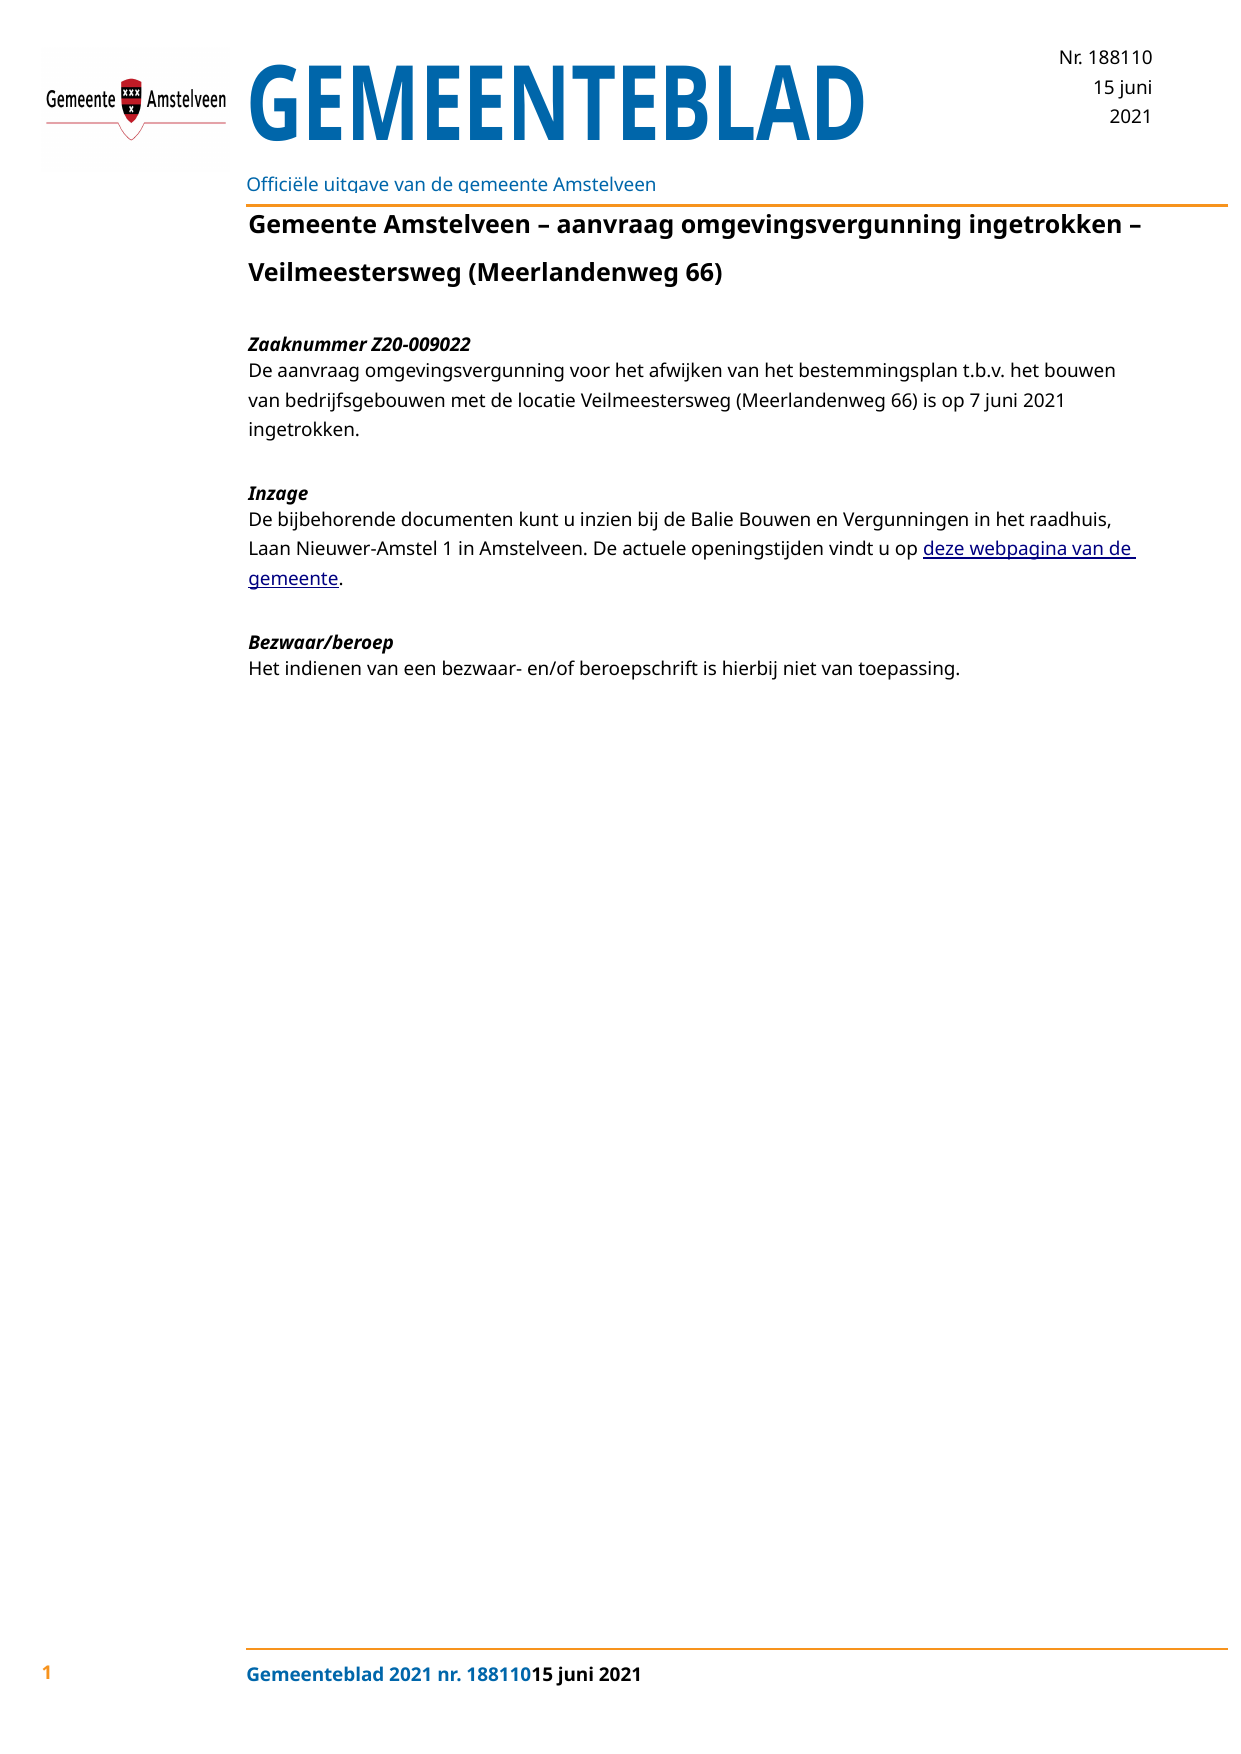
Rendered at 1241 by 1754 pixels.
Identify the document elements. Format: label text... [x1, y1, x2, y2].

text Zaaknummer Z20-009022 [248, 331, 1152, 357]
text Bezwaar/beroep [248, 629, 1152, 655]
text Inzage [248, 480, 1152, 506]
text De bijbehorende documenten kunt u inzien bij de Balie Bouwen en Vergunningen in het raadhuis, Laan Nieuwer-Amstel 1 in Amstelveen. De actuele openingstijden vindt u op deze webpagina van de gemeente. [248, 506, 1152, 591]
text Het indienen van een bezwaar- en/of beroepschrift is hierbij niet van toepassing. [248, 655, 1152, 681]
text De aanvraag omgevingsvergunning voor het afwijken van het bestemmingsplan t.b.v. het bouwen van bedrijfsgebouwen met de locatie Veilmeestersweg (Meerlandenweg 66) is op 7 juni 2021 ingetrokken. [248, 357, 1152, 442]
text Gemeente Amstelveen – aanvraag omgevingsvergunning ingetrokken – Veilmeestersweg (Meerlandenweg 66) [248, 207, 1152, 288]
picture [41, 47, 231, 172]
